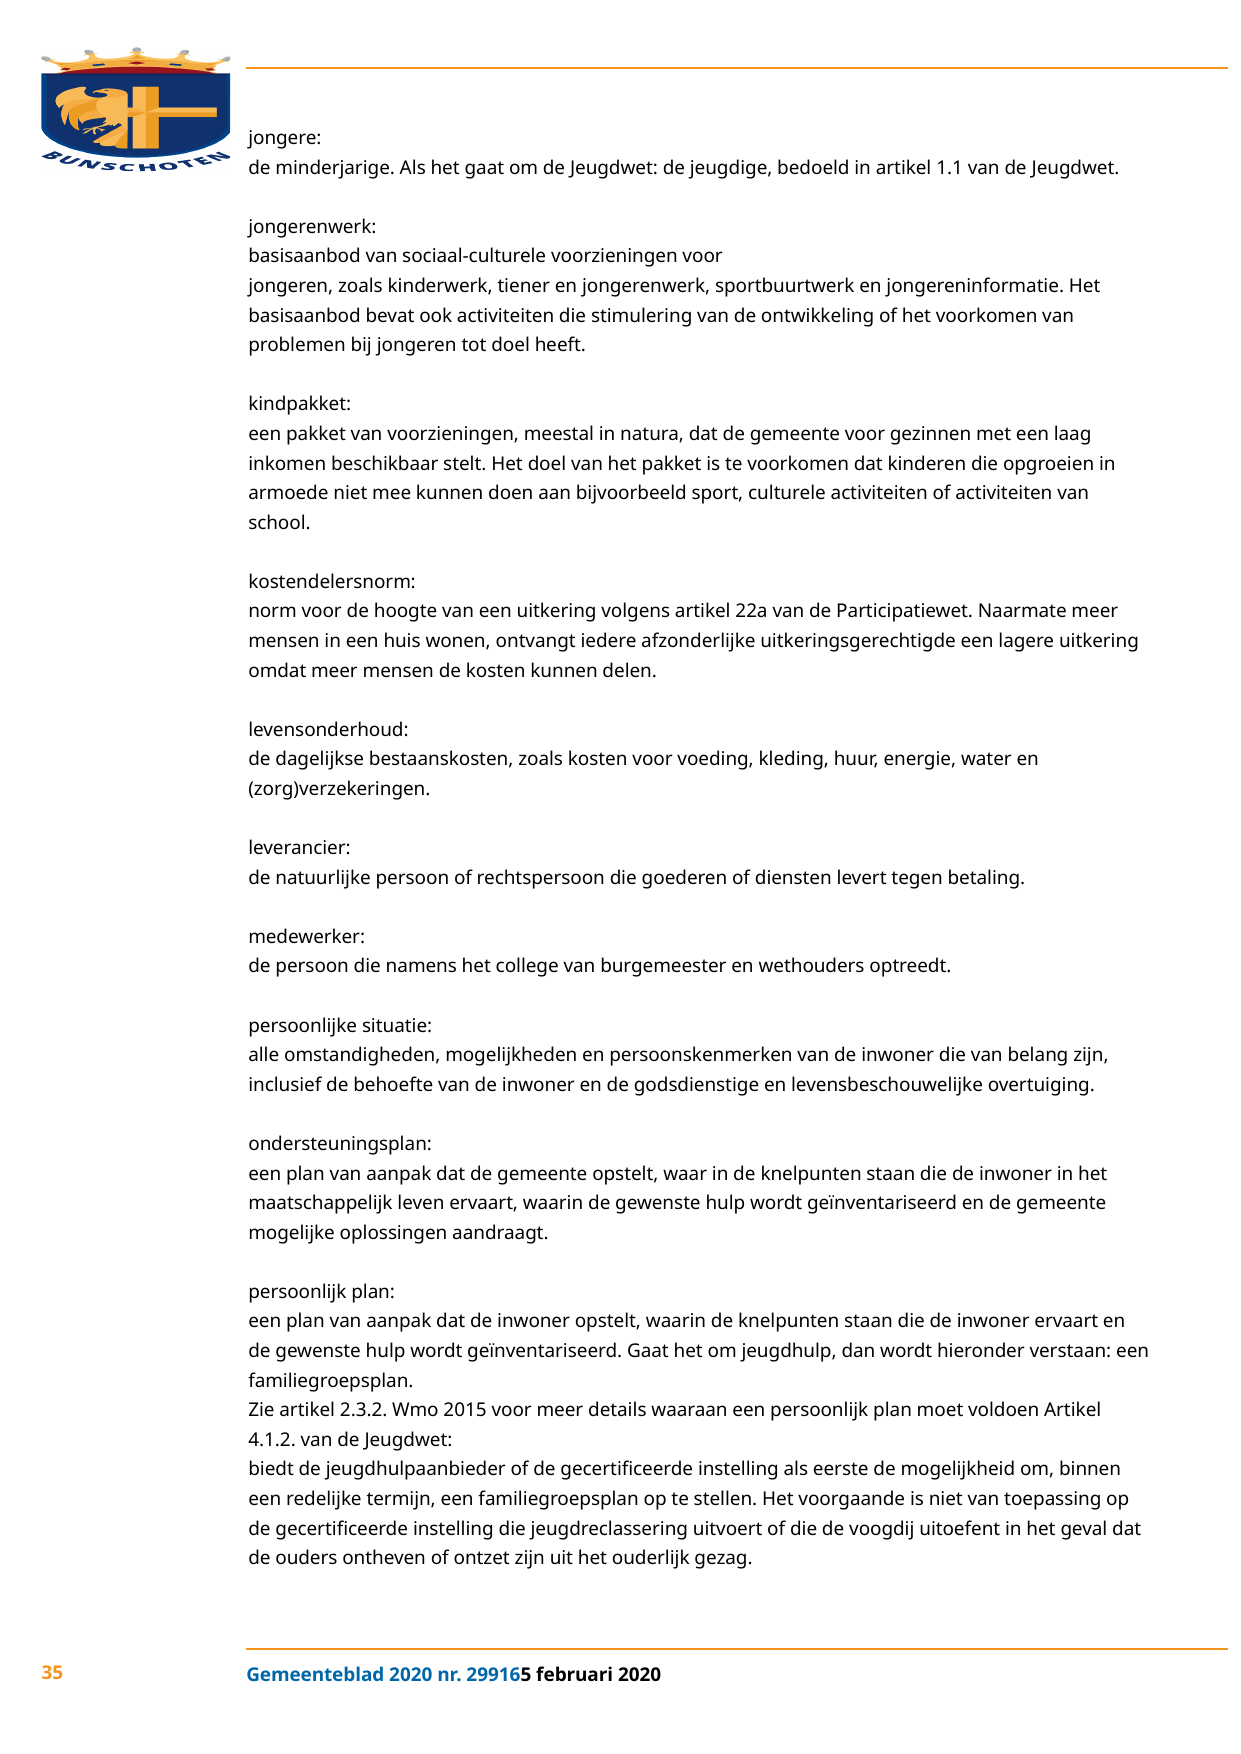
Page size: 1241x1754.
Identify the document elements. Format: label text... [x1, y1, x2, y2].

text jongerenwerk: [248, 213, 1152, 239]
text levensonderhoud: [248, 716, 1152, 742]
text jongere: [248, 124, 1152, 150]
text norm voor de hoogte van een uitkering volgens artikel 22a van de Participatiewet. Naarmate meer mensen in een huis wonen, ontvangt iedere afzonderlijke uitkeringsgerechtigde een lagere uitkering omdat meer mensen de kosten kunnen delen. [248, 598, 1152, 683]
text de persoon die namens het college van burgemeester en wethouders optreedt. [248, 953, 1152, 978]
text basisaanbod van sociaal-culturele voorzieningen voor [248, 243, 1152, 268]
text een plan van aanpak dat de gemeente opstelt, waar in de knelpunten staan die de inwoner in het maatschappelijk leven ervaart, waarin de gewenste hulp wordt geïnventariseerd en de gemeente mogelijke oplossingen aandraagt. [248, 1160, 1152, 1245]
text jongeren, zoals kinderwerk, tiener­ en jongerenwerk, sportbuurtwerk en jongereninformatie. Het basisaanbod bevat ook activiteiten die stimulering van de ontwikkeling of het voorkomen van problemen bij jongeren tot doel heeft. [248, 272, 1152, 357]
text medewerker: [248, 923, 1152, 949]
text een pakket van voorzieningen, meestal in natura, dat de gemeente voor gezinnen met een laag inkomen beschikbaar stelt. Het doel van het pakket is te voorkomen dat kinderen die opgroeien in armoede niet mee kunnen doen aan bijvoorbeeld sport, culturele activiteiten of activiteiten van school. [248, 420, 1152, 535]
text persoonlijk plan: [248, 1278, 1152, 1304]
text biedt de jeugdhulpaanbieder of de gecertificeerde instelling als eerste de mogelijkheid om, binnen een redelijke termijn, een familiegroepsplan op te stellen. Het voorgaande is niet van toepassing op de gecertificeerde instelling die jeugdreclassering uitvoert of die de voogdij uitoefent in het geval dat de ouders ontheven of ontzet zijn uit het ouderlijk gezag. [248, 1456, 1152, 1570]
picture [41, 47, 231, 172]
text een plan van aanpak dat de inwoner opstelt, waarin de knelpunten staan die de inwoner ervaart en de gewenste hulp wordt geïnventariseerd. Gaat het om jeugdhulp, dan wordt hieronder verstaan: een familiegroepsplan. [248, 1308, 1152, 1393]
text de natuurlijke persoon of rechtspersoon die goederen of diensten levert tegen betaling. [248, 864, 1152, 890]
text ondersteuningsplan: [248, 1130, 1152, 1156]
text leverancier: [248, 834, 1152, 860]
text de dagelijkse bestaanskosten, zoals kosten voor voeding, kleding, huur, energie, water en (zorg)verzekeringen. [248, 746, 1152, 801]
text alle omstandigheden, mogelijkheden en persoonskenmerken van de inwoner die van belang zijn, inclusief de behoefte van de inwoner en de godsdienstige en levensbeschouwelijke overtuiging. [248, 1041, 1152, 1097]
text Zie artikel 2.3.2. Wmo 2015 voor meer details waaraan een persoonlijk plan moet voldoen Artikel 4.1.2. van de Jeugdwet: [248, 1396, 1152, 1452]
text de minderjarige. Als het gaat om de Jeugdwet: de jeugdige, bedoeld in artikel 1.1 van de Jeugdwet. [248, 154, 1152, 180]
text kostendelersnorm: [248, 568, 1152, 594]
text kindpakket: [248, 391, 1152, 416]
text persoonlijke situatie: [248, 1012, 1152, 1038]
